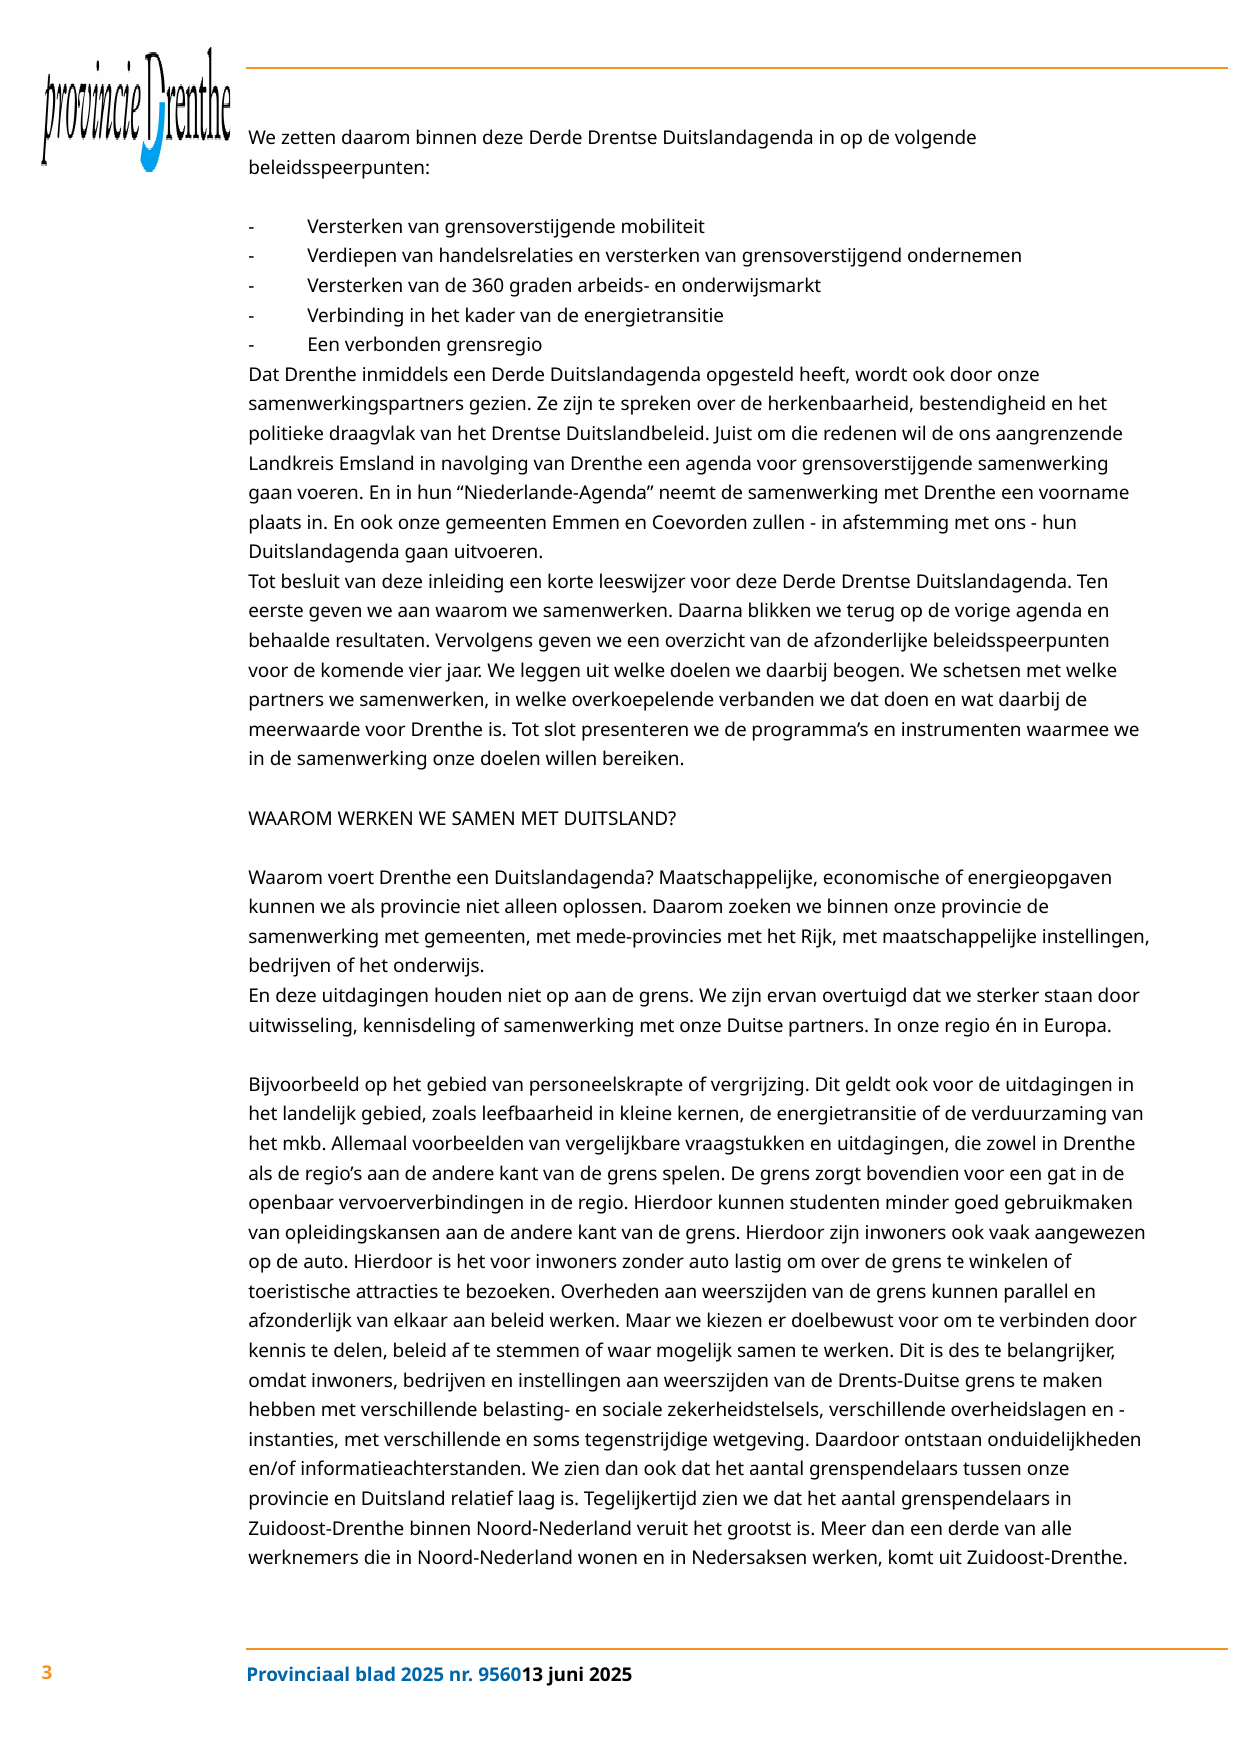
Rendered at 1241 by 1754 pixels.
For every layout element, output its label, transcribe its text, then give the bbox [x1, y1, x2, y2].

text Bijvoorbeeld op het gebied van personeelskrapte of vergrijzing. Dit geldt ook voor de uitdagingen in het landelijk gebied, zoals leefbaarheid in kleine kernen, de energietransitie of de verduurzaming van het mkb. Allemaal voorbeelden van vergelijkbare vraagstukken en uitdagingen, die zowel in Drenthe als de regio’s aan de andere kant van de grens spelen. De grens zorgt bovendien voor een gat in de openbaar vervoerverbindingen in de regio. Hierdoor kunnen studenten minder goed gebruikmaken van opleidingskansen aan de andere kant van de grens. Hierdoor zijn inwoners ook vaak aangewezen op de auto. Hierdoor is het voor inwoners zonder auto lastig om over de grens te winkelen of toeristische attracties te bezoeken. Overheden aan weerszijden van de grens kunnen parallel en afzonderlijk van elkaar aan beleid werken. Maar we kiezen er doelbewust voor om te verbinden door kennis te delen, beleid af te stemmen of waar mogelijk samen te werken. Dit is des te belangrijker, omdat inwoners, bedrijven en instellingen aan weerszijden van de Drents-Duitse grens te maken hebben met verschillende belasting- en sociale zekerheidstelsels, verschillende overheidslagen en -instanties, met verschillende en soms tegenstrijdige wetgeving. Daardoor ontstaan onduidelijkheden en/of informatieachterstanden. We zien dan ook dat het aantal grenspendelaars tussen onze provincie en Duitsland relatief laag is. Tegelijkertijd zien we dat het aantal grenspendelaars in Zuidoost-Drenthe binnen Noord-Nederland veruit het grootst is. Meer dan een derde van alle werknemers die in Noord-Nederland wonen en in Nedersaksen werken, komt uit Zuidoost-Drenthe. [248, 1071, 1152, 1570]
list Versterken van de 360 graden arbeids- en onderwijsmarkt [248, 272, 1152, 298]
list Verdiepen van handelsrelaties en versterken van grensoverstijgend ondernemen [248, 243, 1152, 268]
text We zetten daarom binnen deze Derde Drentse Duitslandagenda in op de volgende beleidsspeerpunten: [248, 124, 1152, 180]
list Een verbonden grensregio [248, 331, 1152, 357]
text Tot besluit van deze inleiding een korte leeswijzer voor deze Derde Drentse Duitslandagenda. Ten eerste geven we aan waarom we samenwerken. Daarna blikken we terug op de vorige agenda en behaalde resultaten. Vervolgens geven we een overzicht van de afzonderlijke beleidsspeerpunten voor de komende vier jaar. We leggen uit welke doelen we daarbij beogen. We schetsen met welke partners we samenwerken, in welke overkoepelende verbanden we dat doen en wat daarbij de meerwaarde voor Drenthe is. Tot slot presenteren we de programma’s en instrumenten waarmee we in de samenwerking onze doelen willen bereiken. [248, 568, 1152, 771]
text En deze uitdagingen houden niet op aan de grens. We zijn ervan overtuigd dat we sterker staan door uitwisseling, kennisdeling of samenwerking met onze Duitse partners. In onze regio én in Europa. [248, 982, 1152, 1038]
text WAAROM WERKEN WE SAMEN MET DUITSLAND? [248, 805, 1152, 831]
list Versterken van grensoverstijgende mobiliteit [248, 213, 1152, 239]
picture [41, 47, 231, 172]
list Verbinding in het kader van de energietransitie [248, 302, 1152, 328]
text Dat Drenthe inmiddels een Derde Duitslandagenda opgesteld heeft, wordt ook door onze samenwerkingspartners gezien. Ze zijn te spreken over de herkenbaarheid, bestendigheid en het politieke draagvlak van het Drentse Duitslandbeleid. Juist om die redenen wil de ons aangrenzende Landkreis Emsland in navolging van Drenthe een agenda voor grensoverstijgende samenwerking gaan voeren. En in hun “Niederlande-Agenda” neemt de samenwerking met Drenthe een voorname plaats in. En ook onze gemeenten Emmen en Coevorden zullen - in afstemming met ons - hun Duitslandagenda gaan uitvoeren. [248, 361, 1152, 564]
text Waarom voert Drenthe een Duitslandagenda? Maatschappelijke, economische of energieopgaven kunnen we als provincie niet alleen oplossen. Daarom zoeken we binnen onze provincie de samenwerking met gemeenten, met mede-provincies met het Rijk, met maatschappelijke instellingen, bedrijven of het onderwijs. [248, 864, 1152, 978]
